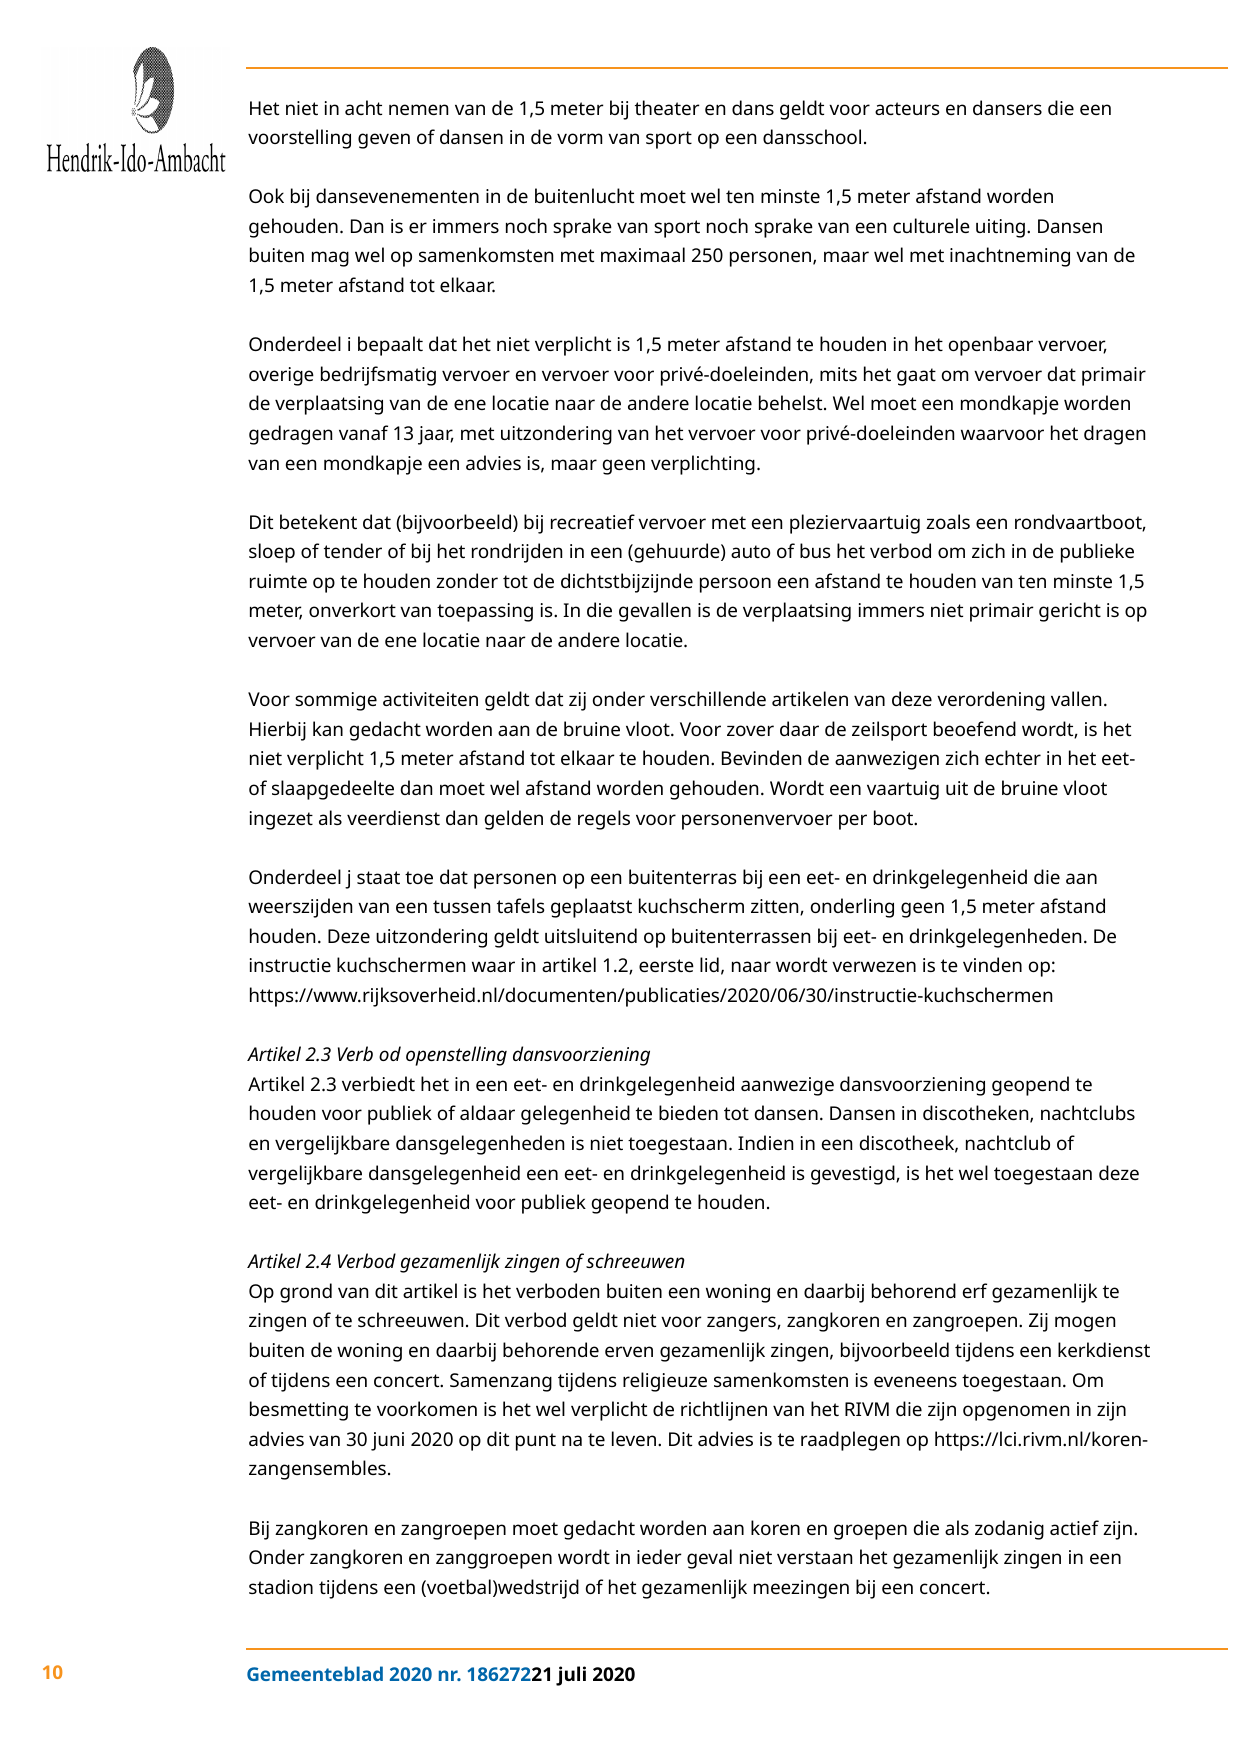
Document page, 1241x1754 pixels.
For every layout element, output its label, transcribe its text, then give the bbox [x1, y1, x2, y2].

text Artikel 2.3 verbiedt het in een eet- en drinkgelegenheid aanwezige dansvoorziening geopend te houden voor publiek of aldaar gelegenheid te bieden tot dansen. Dansen in discotheken, nachtclubs en vergelijkbare dansgelegenheden is niet toegestaan. Indien in een discotheek, nachtclub of vergelijkbare dansgelegenheid een eet- en drinkgelegenheid is gevestigd, is het wel toegestaan deze eet- en drinkgelegenheid voor publiek geopend te houden. [248, 1071, 1152, 1215]
text Bij zangkoren en zangroepen moet gedacht worden aan koren en groepen die als zodanig actief zijn. Onder zangkoren en zanggroepen wordt in ieder geval niet verstaan het gezamenlijk zingen in een stadion tijdens een (voetbal)wedstrijd of het gezamenlijk meezingen bij een concert. [248, 1515, 1152, 1600]
text Voor sommige activiteiten geldt dat zij onder verschillende artikelen van deze verordening vallen. Hierbij kan gedacht worden aan de bruine vloot. Voor zover daar de zeilsport beoefend wordt, is het niet verplicht 1,5 meter afstand tot elkaar te houden. Bevinden de aanwezigen zich echter in het eet- of slaapgedeelte dan moet wel afstand worden gehouden. Wordt een vaartuig uit de bruine vloot ingezet als veerdienst dan gelden de regels voor personenvervoer per boot. [248, 686, 1152, 831]
text Artikel 2.4 Verbod gezamenlijk zingen of schreeuwen [248, 1248, 1152, 1274]
text Het niet in acht nemen van de 1,5 meter bij theater en dans geldt voor acteurs en dansers die een voorstelling geven of dansen in de vorm van sport op een dansschool. [248, 95, 1152, 150]
text Op grond van dit artikel is het verboden buiten een woning en daarbij behorend erf gezamenlijk te zingen of te schreeuwen. Dit verbod geldt niet voor zangers, zangkoren en zangroepen. Zij mogen buiten de woning en daarbij behorende erven gezamenlijk zingen, bijvoorbeeld tijdens een kerkdienst of tijdens een concert. Samenzang tijdens religieuze samenkomsten is eveneens toegestaan. Om besmetting te voorkomen is het wel verplicht de richtlijnen van het RIVM die zijn opgenomen in zijn advies van 30 juni 2020 op dit punt na te leven. Dit advies is te raadplegen op https://lci.rivm.nl/koren-zangensembles. [248, 1278, 1152, 1481]
text Ook bij dansevenementen in de buitenlucht moet wel ten minste 1,5 meter afstand worden gehouden. Dan is er immers noch sprake van sport noch sprake van een culturele uiting. Dansen buiten mag wel op samenkomsten met maximaal 250 personen, maar wel met inachtneming van de 1,5 meter afstand tot elkaar. [248, 183, 1152, 298]
text Artikel 2.3 Verb od openstelling dansvoorziening [248, 1041, 1152, 1067]
text Onderdeel i bepaalt dat het niet verplicht is 1,5 meter afstand te houden in het openbaar vervoer, overige bedrijfsmatig vervoer en vervoer voor privé-doeleinden, mits het gaat om vervoer dat primair de verplaatsing van de ene locatie naar de andere locatie behelst. Wel moet een mondkapje worden gedragen vanaf 13 jaar, met uitzondering van het vervoer voor privé-doeleinden waarvoor het dragen van een mondkapje een advies is, maar geen verplichting. [248, 331, 1152, 476]
text Onderdeel j staat toe dat personen op een buitenterras bij een eet- en drinkgelegenheid die aan weerszijden van een tussen tafels geplaatst kuchscherm zitten, onderling geen 1,5 meter afstand houden. Deze uitzondering geldt uitsluitend op buitenterrassen bij eet- en drinkgelegenheden. De instructie kuchschermen waar in artikel 1.2, eerste lid, naar wordt verwezen is te vinden op: https://www.rijksoverheid.nl/documenten/publicaties/2020/06/30/instructie-kuchschermen [248, 864, 1152, 1008]
text Dit betekent dat (bijvoorbeeld) bij recreatief vervoer met een pleziervaartuig zoals een rondvaartboot, sloep of tender of bij het rondrijden in een (gehuurde) auto of bus het verbod om zich in de publieke ruimte op te houden zonder tot de dichtstbijzijnde persoon een afstand te houden van ten minste 1,5 meter, onverkort van toepassing is. In die gevallen is de verplaatsing immers niet primair gericht is op vervoer van de ene locatie naar de andere locatie. [248, 509, 1152, 653]
picture [41, 47, 231, 172]
